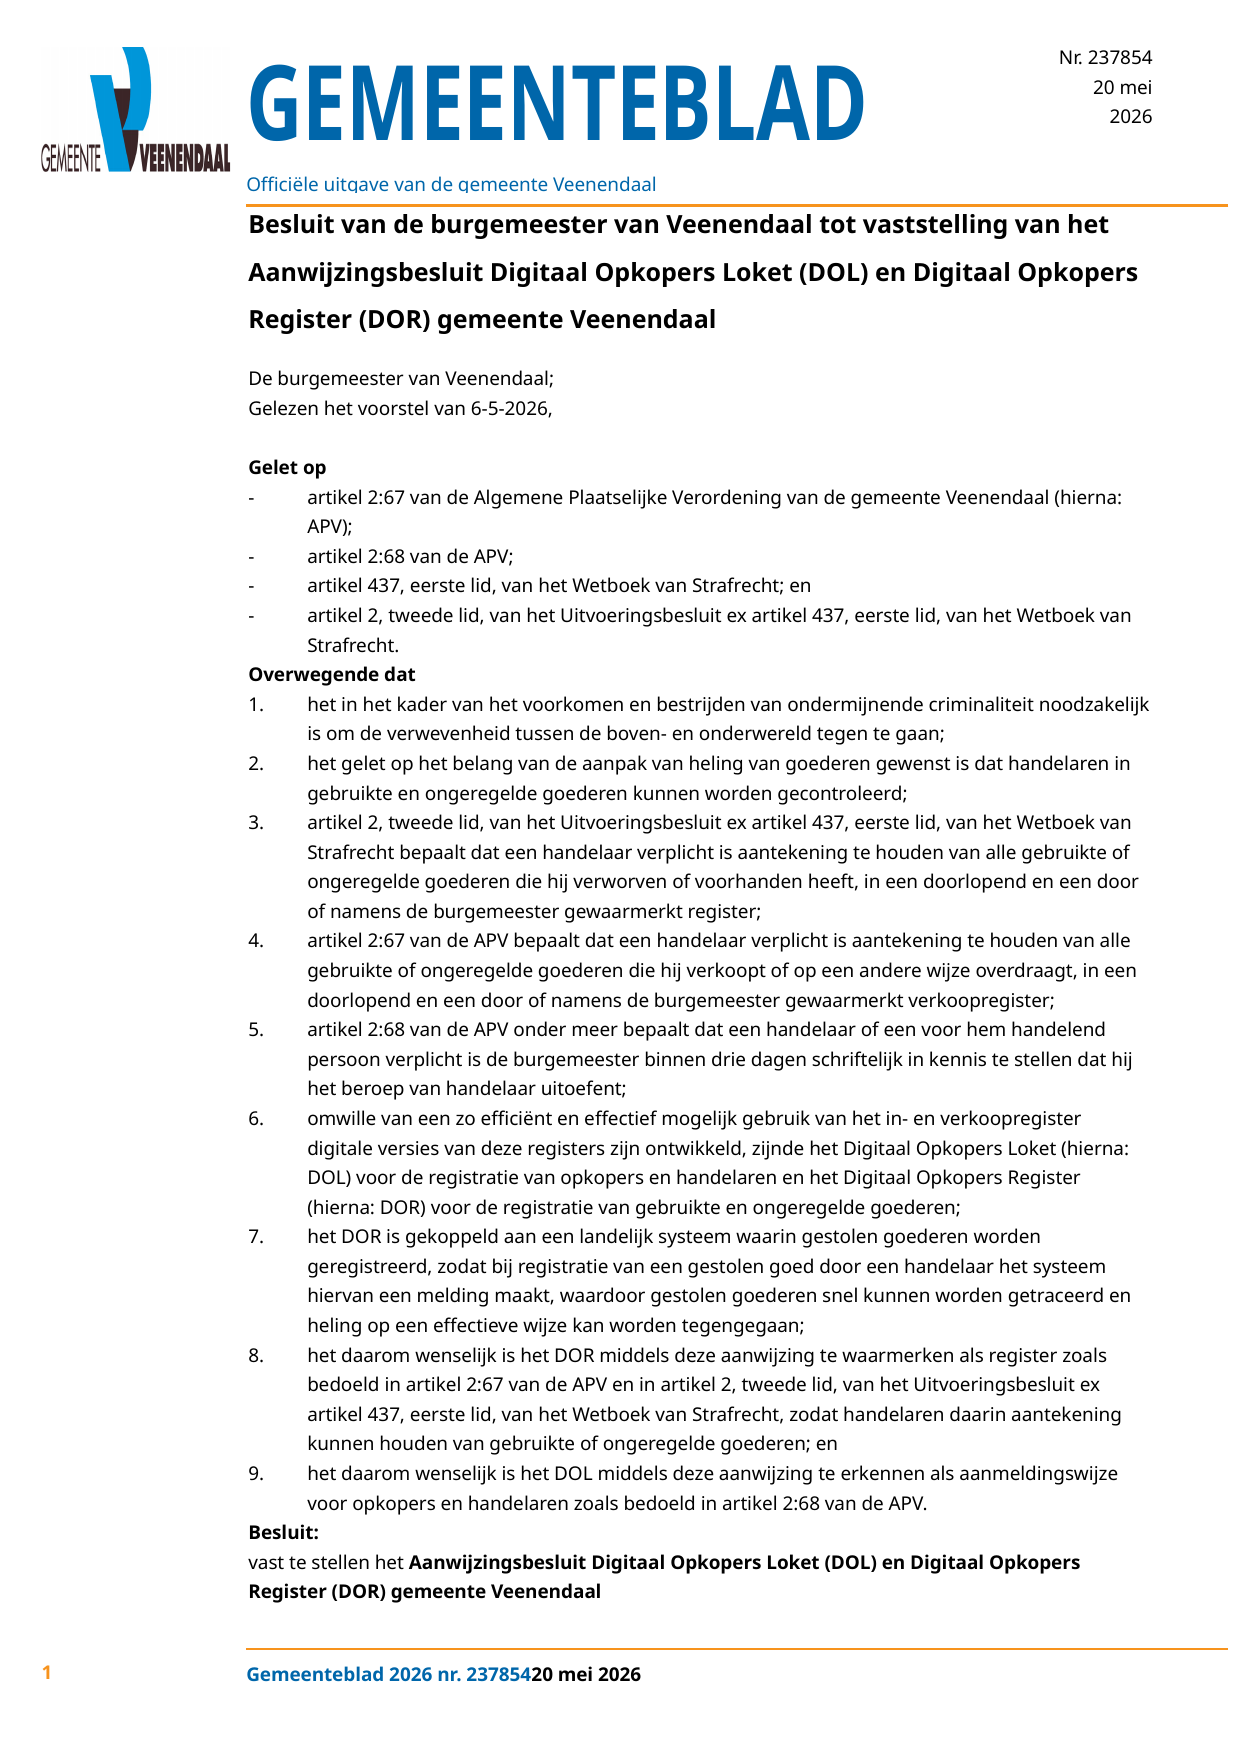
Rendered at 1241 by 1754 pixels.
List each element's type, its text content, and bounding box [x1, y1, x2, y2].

list artikel 2, tweede lid, van het Uitvoeringsbesluit ex artikel 437, eerste lid, van het Wetboek van Strafrecht. [248, 602, 1152, 657]
list artikel 437, eerste lid, van het Wetboek van Strafrecht; en [248, 573, 1152, 598]
list het daarom wenselijk is het DOR middels deze aanwijzing te waarmerken als register zoals bedoeld in artikel 2:67 van de APV en in artikel 2, tweede lid, van het Uitvoeringsbesluit ex artikel 437, eerste lid, van het Wetboek van Strafrecht, zodat handelaren daarin aantekening kunnen houden van gebruikte of ongeregelde goederen; en [248, 1342, 1152, 1456]
list artikel 2:68 van de APV; [248, 543, 1152, 569]
list het DOR is gekoppeld aan een landelijk systeem waarin gestolen goederen worden geregistreerd, zodat bij registratie van een gestolen goed door een handelaar het systeem hiervan een melding maakt, waardoor gestolen goederen snel kunnen worden getraceerd en heling op een effectieve wijze kan worden tegengegaan; [248, 1223, 1152, 1338]
list artikel 2:68 van de APV onder meer bepaalt dat een handelaar of een voor hem handelend persoon verplicht is de burgemeester binnen drie dagen schriftelijk in kennis te stellen dat hij het beroep van handelaar uitoefent; [248, 1016, 1152, 1101]
list artikel 2:67 van de Algemene Plaatselijke Verordening van de gemeente Veenendaal (hierna: APV); [248, 484, 1152, 539]
picture [41, 47, 130, 172]
list omwille van een zo efficiënt en effectief mogelijk gebruik van het in- en verkoopregister digitale versies van deze registers zijn ontwikkeld, zijnde het Digitaal Opkopers Loket (hierna: DOL) voor de registratie van opkopers en handelaren en het Digitaal Opkopers Register (hierna: DOR) voor de registratie van gebruikte en ongeregelde goederen; [248, 1105, 1152, 1219]
list het in het kader van het voorkomen en bestrijden van ondermijnende criminaliteit noodzakelijk is om de verwevenheid tussen de boven- en onderwereld tegen te gaan; [248, 691, 1152, 746]
text Gelet op [248, 454, 1152, 480]
list artikel 2:67 van de APV bepaalt dat een handelaar verplicht is aantekening te houden van alle gebruikte of ongeregelde goederen die hij verkoopt of op een andere wijze overdraagt, in een doorlopend en een door of namens de burgemeester gewaarmerkt verkoopregister; [248, 928, 1152, 1012]
list het daarom wenselijk is het DOL middels deze aanwijzing te erkennen als aanmeldingswijze voor opkopers en handelaren zoals bedoeld in artikel 2:68 van de APV. [248, 1460, 1152, 1515]
picture [123, 47, 231, 172]
text De burgemeester van Veenendaal; [248, 366, 1152, 391]
text Besluit: [248, 1519, 1152, 1545]
text Gelezen het voorstel van 6-5-2026, [248, 395, 1152, 421]
list artikel 2, tweede lid, van het Uitvoeringsbesluit ex artikel 437, eerste lid, van het Wetboek van Strafrecht bepaalt dat een handelaar verplicht is aantekening te houden van alle gebruikte of ongeregelde goederen die hij verworven of voorhanden heeft, in een doorlopend en een door of namens de burgemeester gewaarmerkt register; [248, 809, 1152, 924]
text Overwegende dat [248, 661, 1152, 687]
list het gelet op het belang van de aanpak van heling van goederen gewenst is dat handelaren in gebruikte en ongeregelde goederen kunnen worden gecontroleerd; [248, 750, 1152, 805]
text vast te stellen het Aanwijzingsbesluit Digitaal Opkopers Loket (DOL) en Digitaal Opkopers Register (DOR) gemeente Veenendaal [248, 1549, 1152, 1604]
text Besluit van de burgemeester van Veenendaal tot vaststelling van het Aanwijzingsbesluit Digitaal Opkopers Loket (DOL) en Digitaal Opkopers Register (DOR) gemeente Veenendaal [248, 207, 1152, 336]
